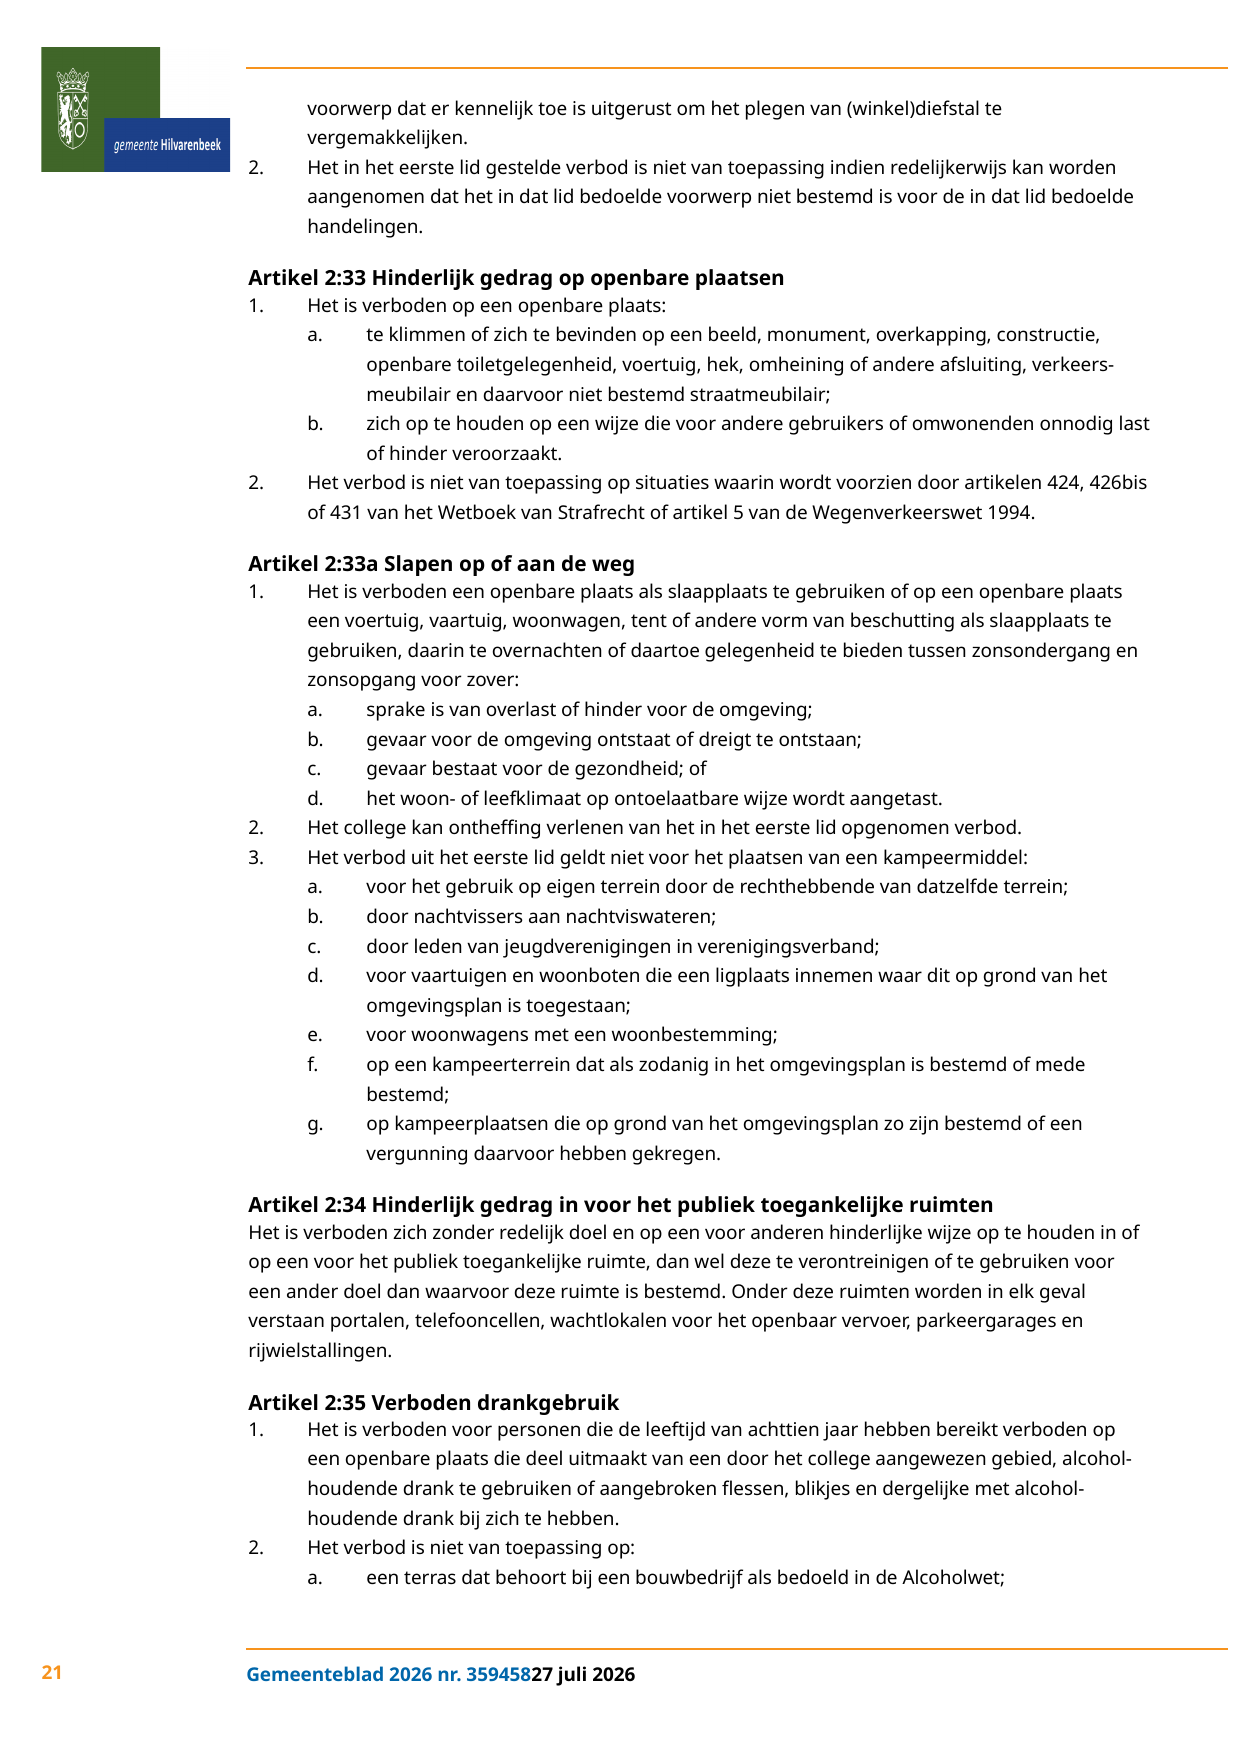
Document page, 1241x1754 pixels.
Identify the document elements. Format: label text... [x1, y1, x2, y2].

list voor vaartuigen en woonboten die een ligplaats innemen waar dit op grond van het omgevingsplan is toegestaan; [307, 962, 1152, 1018]
list Het college kan ontheffing verlenen van het in het eerste lid opgenomen verbod. [248, 814, 1152, 840]
list voor woonwagens met een woonbestemming; [307, 1022, 1152, 1047]
list Het is verboden een openbare plaats als slaapplaats te gebruiken of op een openbare plaats een voertuig, vaartuig, woonwagen, tent of andere vorm van beschutting als slaapplaats te gebruiken, daarin te overnachten of daartoe gelegenheid te bieden tussen zonsondergang en zonsopgang voor zover: [248, 578, 1152, 692]
list zich op te houden op een wijze die voor andere gebruikers of omwonenden onnodig last of hinder veroorzaakt. [307, 410, 1152, 466]
list op een kampeerterrein dat als zodanig in het omgevingsplan is bestemd of mede bestemd; [307, 1051, 1152, 1107]
text Artikel 2:33 Hinderlijk gedrag op openbare plaatsen [248, 263, 1152, 292]
list het woon- of leefklimaat op ontoelaatbare wijze wordt aangetast. [307, 785, 1152, 811]
text Artikel 2:35 Verboden drankgebruik [248, 1388, 1152, 1416]
list op kampeerplaatsen die op grond van het omgevingsplan zo zijn bestemd of een vergunning daarvoor hebben gekregen. [307, 1110, 1152, 1166]
list Het is verboden op een openbare plaats: [248, 292, 1152, 318]
text Artikel 2:34 Hinderlijk gedrag in voor het publiek toegankelijke ruimten [248, 1190, 1152, 1219]
list te klimmen of zich te bevinden op een beeld, monument, overkapping, constructie, openbare toiletgelegenheid, voertuig, hek, omheining of andere afsluiting, verkeers- meubilair en daarvoor niet bestemd straatmeubilair; [307, 322, 1152, 406]
list Het in het eerste lid gestelde verbod is niet van toepassing indien redelijkerwijs kan worden aangenomen dat het in dat lid bedoelde voorwerp niet bestemd is voor de in dat lid bedoelde handelingen. [248, 154, 1152, 239]
list door leden van jeugdverenigingen in verenigingsverband; [307, 933, 1152, 959]
list Het verbod is niet van toepassing op: [248, 1534, 1152, 1560]
text Artikel 2:33a Slapen op of aan de weg [248, 549, 1152, 578]
list gevaar voor de omgeving ontstaat of dreigt te ontstaan; [307, 726, 1152, 752]
picture [41, 47, 231, 172]
list voor het gebruik op eigen terrein door de rechthebbende van datzelfde terrein; [307, 874, 1152, 899]
list een terras dat behoort bij een bouwbedrijf als bedoeld in de Alcoholwet; [307, 1564, 1152, 1590]
list door nachtvissers aan nachtviswateren; [307, 903, 1152, 929]
list Het verbod uit het eerste lid geldt niet voor het plaatsen van een kampeermiddel: [248, 844, 1152, 870]
text Het is verboden zich zonder redelijk doel en op een voor anderen hinderlijke wijze op te houden in of op een voor het publiek toegankelijke ruimte, dan wel deze te verontreinigen of te gebruiken voor een ander doel dan waarvoor deze ruimte is bestemd. Onder deze ruimten worden in elk geval verstaan portalen, telefooncellen, wachtlokalen voor het openbaar vervoer, parkeergarages en rijwielstallingen. [248, 1219, 1152, 1363]
list voorwerp dat er kennelijk toe is uitgerust om het plegen van (winkel)diefstal te vergemakkelijken. [248, 95, 1152, 150]
list Het verbod is niet van toepassing op situaties waarin wordt voorzien door artikelen 424, 426bis of 431 van het Wetboek van Strafrecht of artikel 5 van de Wegenverkeerswet 1994. [248, 469, 1152, 525]
list gevaar bestaat voor de gezondheid; of [307, 755, 1152, 781]
list Het is verboden voor personen die de leeftijd van achttien jaar hebben bereikt verboden op een openbare plaats die deel uitmaakt van een door het college aangewezen gebied, alcohol-houdende drank te gebruiken of aangebroken flessen, blikjes en dergelijke met alcohol-houdende drank bij zich te hebben. [248, 1416, 1152, 1531]
list sprake is van overlast of hinder voor de omgeving; [307, 696, 1152, 722]
